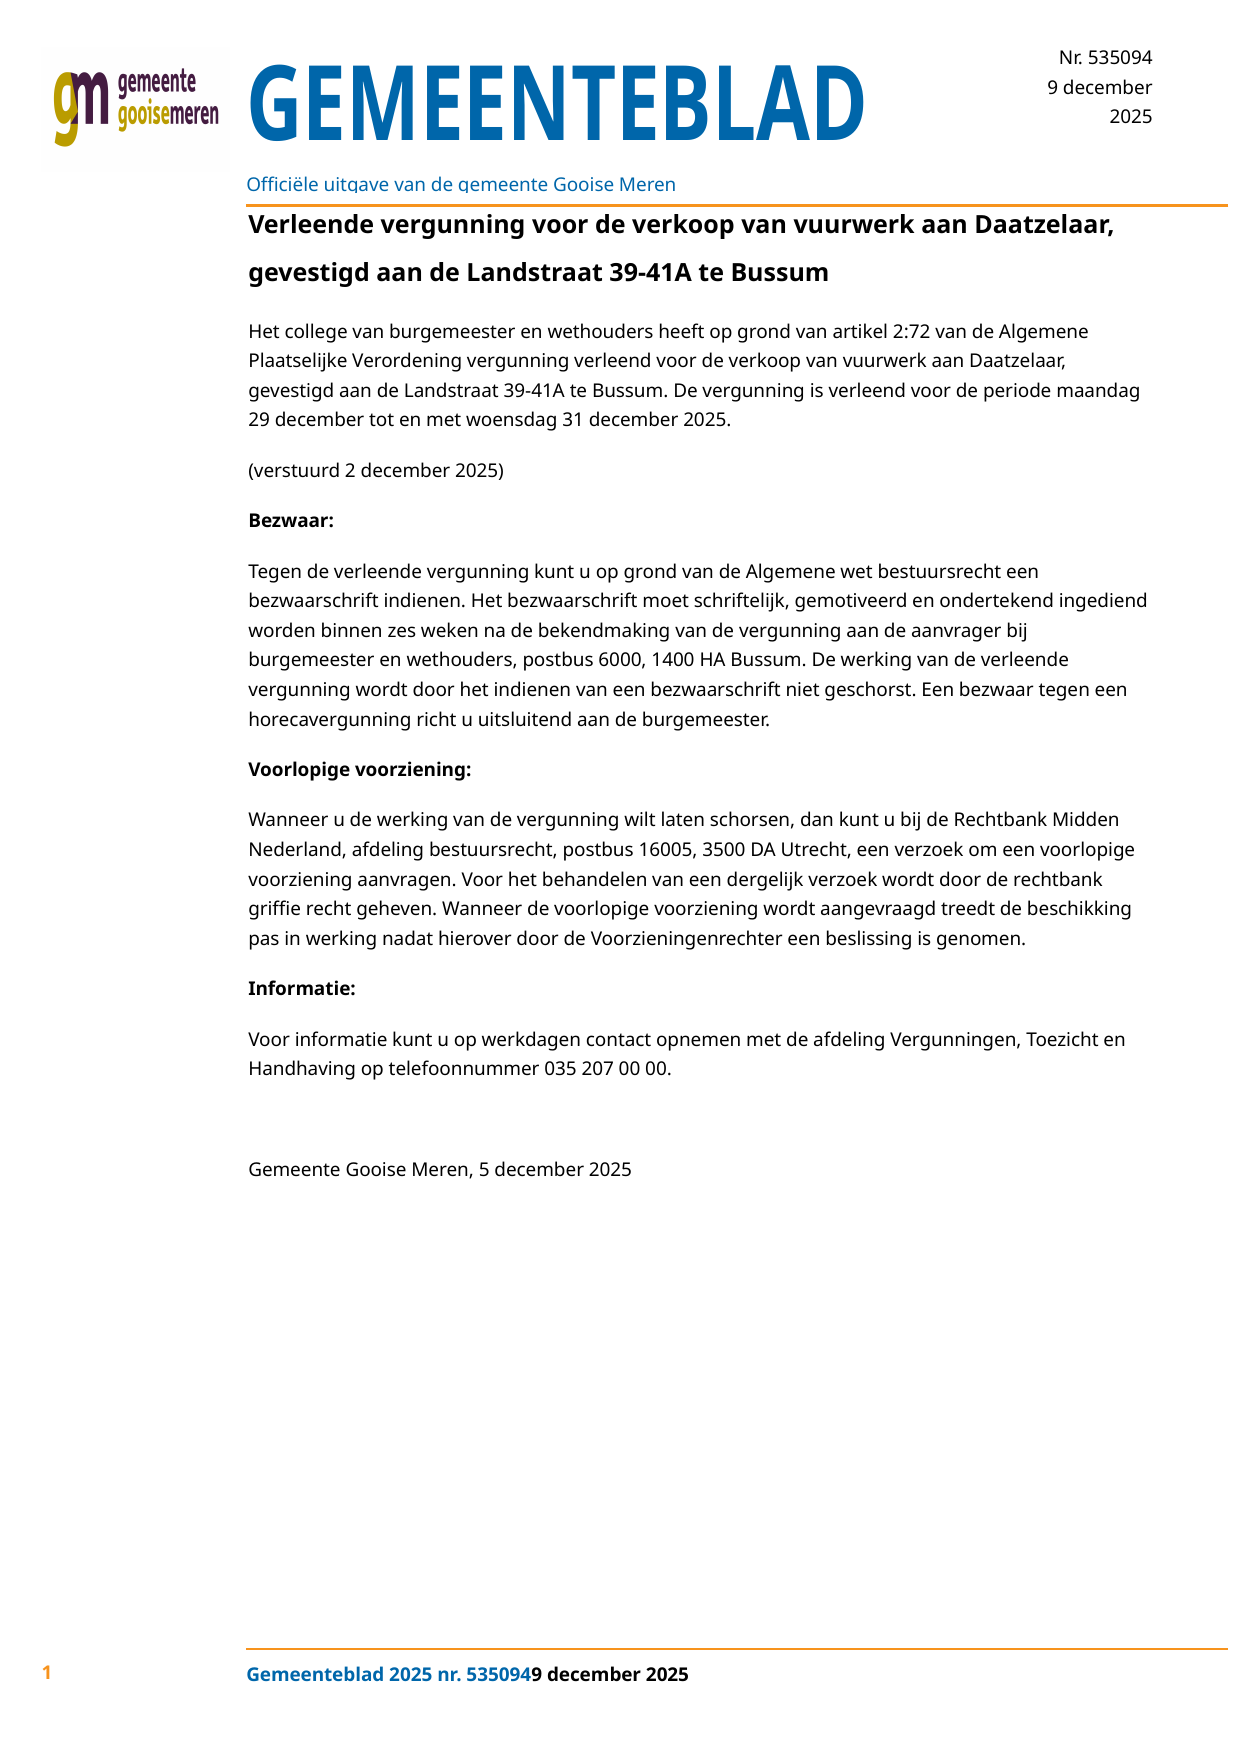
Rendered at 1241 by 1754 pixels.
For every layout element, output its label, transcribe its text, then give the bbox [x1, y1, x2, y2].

text Wanneer u de werking van de vergunning wilt laten schorsen, dan kunt u bij de Rechtbank Midden Nederland, afdeling bestuursrecht, postbus 16005, 3500 DA Utrecht, een verzoek om een voorlopige voorziening aanvragen. Voor het behandelen van een dergelijk verzoek wordt door de rechtbank griffie recht geheven. Wanneer de voorlopige voorziening wordt aangevraagd treedt de beschikking pas in werking nadat hierover door de Voorzieningenrechter een beslissing is genomen. [248, 807, 1152, 951]
text Tegen de verleende vergunning kunt u op grond van de Algemene wet bestuursrecht een bezwaarschrift indienen. Het bezwaarschrift moet schriftelijk, gemotiveerd en ondertekend ingediend worden binnen zes weken na de bekendmaking van de vergunning aan de aanvrager bij burgemeester en wethouders, postbus 6000, 1400 HA Bussum. De werking van de verleende vergunning wordt door het indienen van een bezwaarschrift niet geschorst. Een bezwaar tegen een horecavergunning richt u uitsluitend aan de burgemeester. [248, 558, 1152, 732]
text Het college van burgemeester en wethouders heeft op grond van artikel 2:72 van de Algemene Plaatselijke Verordening vergunning verleend voor de verkoop van vuurwerk aan Daatzelaar, gevestigd aan de Landstraat 39-41A te Bussum. De vergunning is verleend voor de periode maandag 29 december tot en met woensdag 31 december 2025. [248, 318, 1152, 432]
text Verleende vergunning voor de verkoop van vuurwerk aan Daatzelaar, gevestigd aan de Landstraat 39-41A te Bussum [248, 207, 1152, 288]
text Voorlopige voorziening: [248, 756, 1152, 782]
text Voor informatie kunt u op werkdagen contact opnemen met de afdeling Vergunningen, Toezicht en Handhaving op telefoonnummer 035 207 00 00. [248, 1026, 1152, 1081]
text Informatie: [248, 975, 1152, 1001]
text (verstuurd 2 december 2025) [248, 457, 1152, 483]
text Gemeente Gooise Meren, 5 december 2025 [248, 1156, 1152, 1182]
picture [41, 47, 231, 172]
text Bezwaar: [248, 507, 1152, 533]
